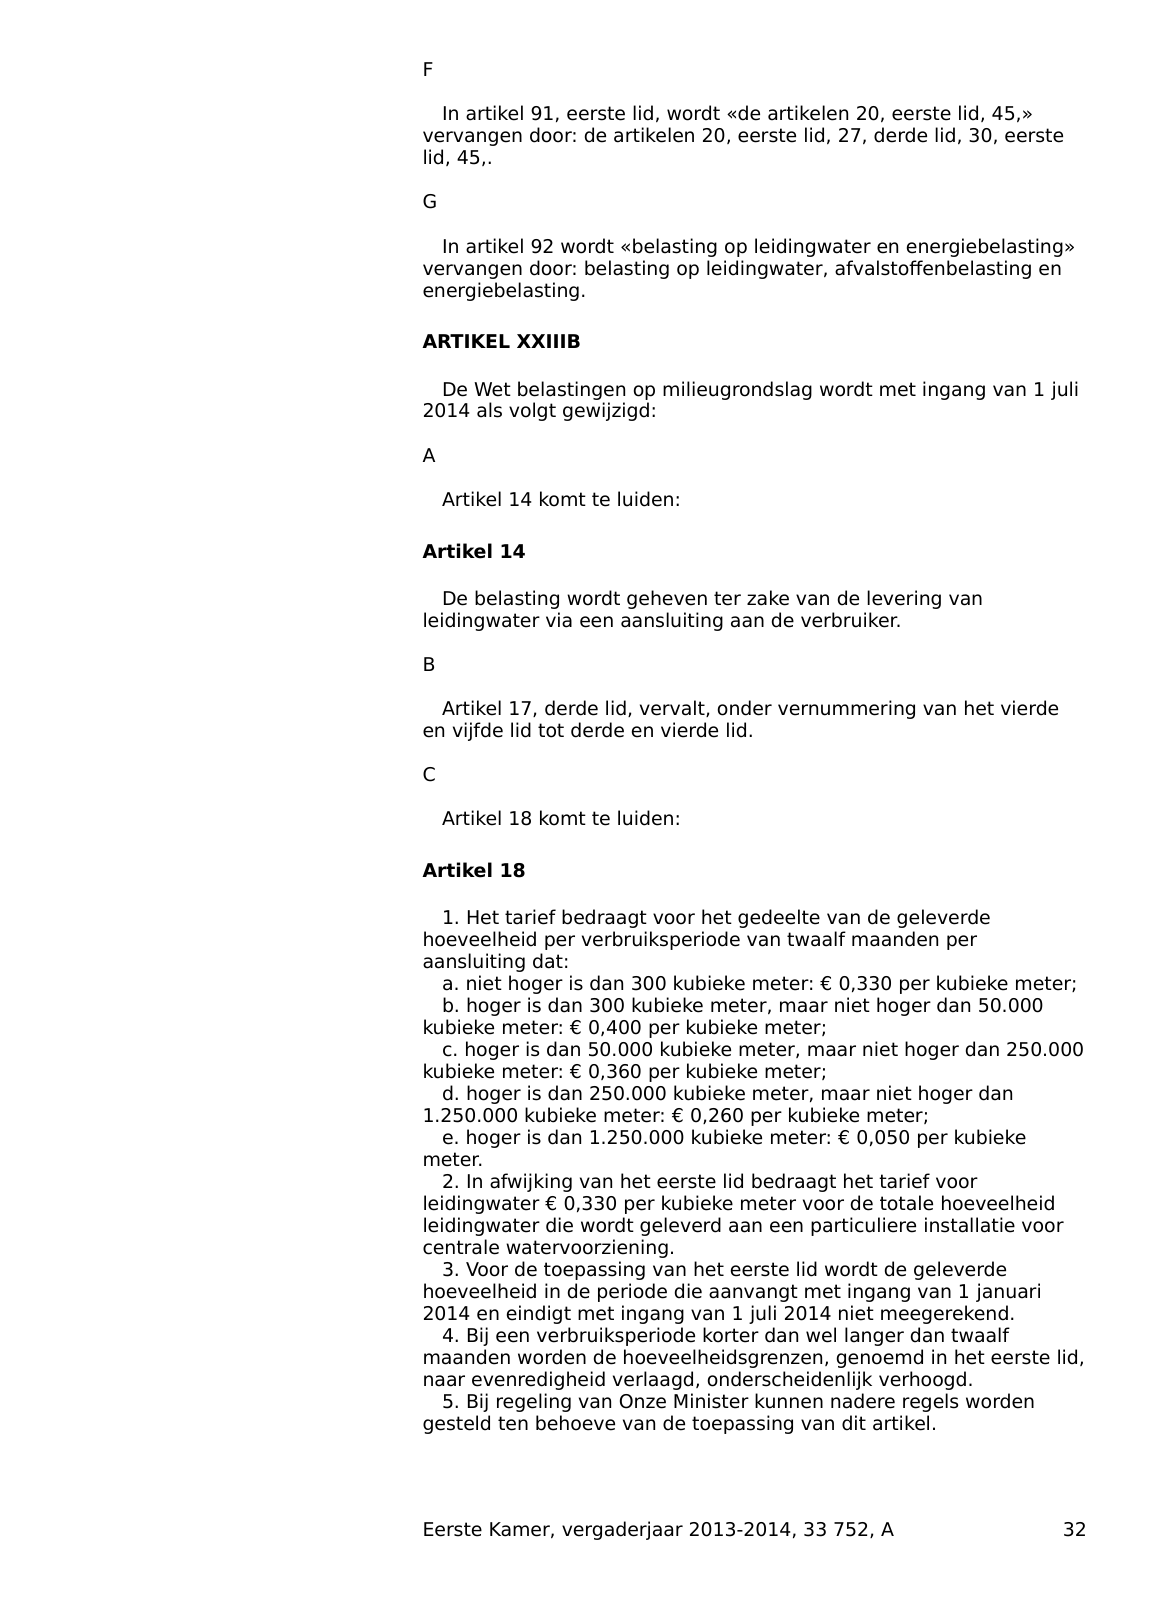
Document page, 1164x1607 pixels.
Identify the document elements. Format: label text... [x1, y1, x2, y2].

text De Wet belastingen op milieugrondslag wordt met ingang van 1 juli 2014 als volgt gewijzigd: [422, 378, 1087, 422]
text In artikel 92 wordt «belasting op leidingwater en energiebelasting» vervangen door: belasting op leidingwater, afvalstoffenbelasting en energiebelasting. [422, 236, 1087, 301]
text Artikel 17, derde lid, vervalt, onder vernummering van het vierde en vijfde lid tot derde en vierde lid. [422, 698, 1087, 742]
text a. niet hoger is dan 300 kubieke meter: € 0,330 per kubieke meter; [422, 973, 1087, 995]
text e. hoger is dan 1.250.000 kubieke meter: € 0,050 per kubieke meter. [422, 1127, 1087, 1171]
text G [422, 191, 1087, 213]
text De belasting wordt geheven ter zake van de levering van leidingwater via een aansluiting aan de verbruiker. [422, 588, 1087, 632]
text F [422, 59, 1087, 81]
text A [422, 444, 1087, 467]
text c. hoger is dan 50.000 kubieke meter, maar niet hoger dan 250.000 kubieke meter: € 0,360 per kubieke meter; [422, 1039, 1087, 1083]
text In artikel 91, eerste lid, wordt «de artikelen 20, eerste lid, 45,» vervangen door: de artikelen 20, eerste lid, 27, derde lid, 30, eerste lid, 45,. [422, 103, 1087, 169]
text Artikel 18 komt te luiden: [422, 808, 1087, 830]
text d. hoger is dan 250.000 kubieke meter, maar niet hoger dan 1.250.000 kubieke meter: € 0,260 per kubieke meter; [422, 1083, 1087, 1127]
subtitle Artikel 14 [422, 541, 1087, 563]
text 5. Bij regeling van Onze Minister kunnen nadere regels worden gesteld ten behoeve van de toepassing van dit artikel. [422, 1391, 1087, 1435]
text 1. Het tarief bedraagt voor het gedeelte van de geleverde hoeveelheid per verbruiksperiode van twaalf maanden per aansluiting dat: [422, 907, 1087, 973]
subtitle Artikel 18 [422, 860, 1087, 882]
text C [422, 764, 1087, 786]
text 4. Bij een verbruiksperiode korter dan wel langer dan twaalf maanden worden de hoeveelheidsgrenzen, genoemd in het eerste lid, naar evenredigheid verlaagd, onderscheidenlijk verhoogd. [422, 1325, 1087, 1391]
text 2. In afwijking van het eerste lid bedraagt het tarief voor leidingwater € 0,330 per kubieke meter voor de totale hoeveelheid leidingwater die wordt geleverd aan een particuliere installatie voor centrale watervoorziening. [422, 1171, 1087, 1259]
text b. hoger is dan 300 kubieke meter, maar niet hoger dan 50.000 kubieke meter: € 0,400 per kubieke meter; [422, 995, 1087, 1039]
text B [422, 654, 1087, 676]
subtitle ARTIKEL XXIIIB [422, 331, 1087, 353]
text 3. Voor de toepassing van het eerste lid wordt de geleverde hoeveelheid in de periode die aanvangt met ingang van 1 januari 2014 en eindigt met ingang van 1 juli 2014 niet meegerekend. [422, 1259, 1087, 1325]
text Artikel 14 komt te luiden: [422, 489, 1087, 511]
